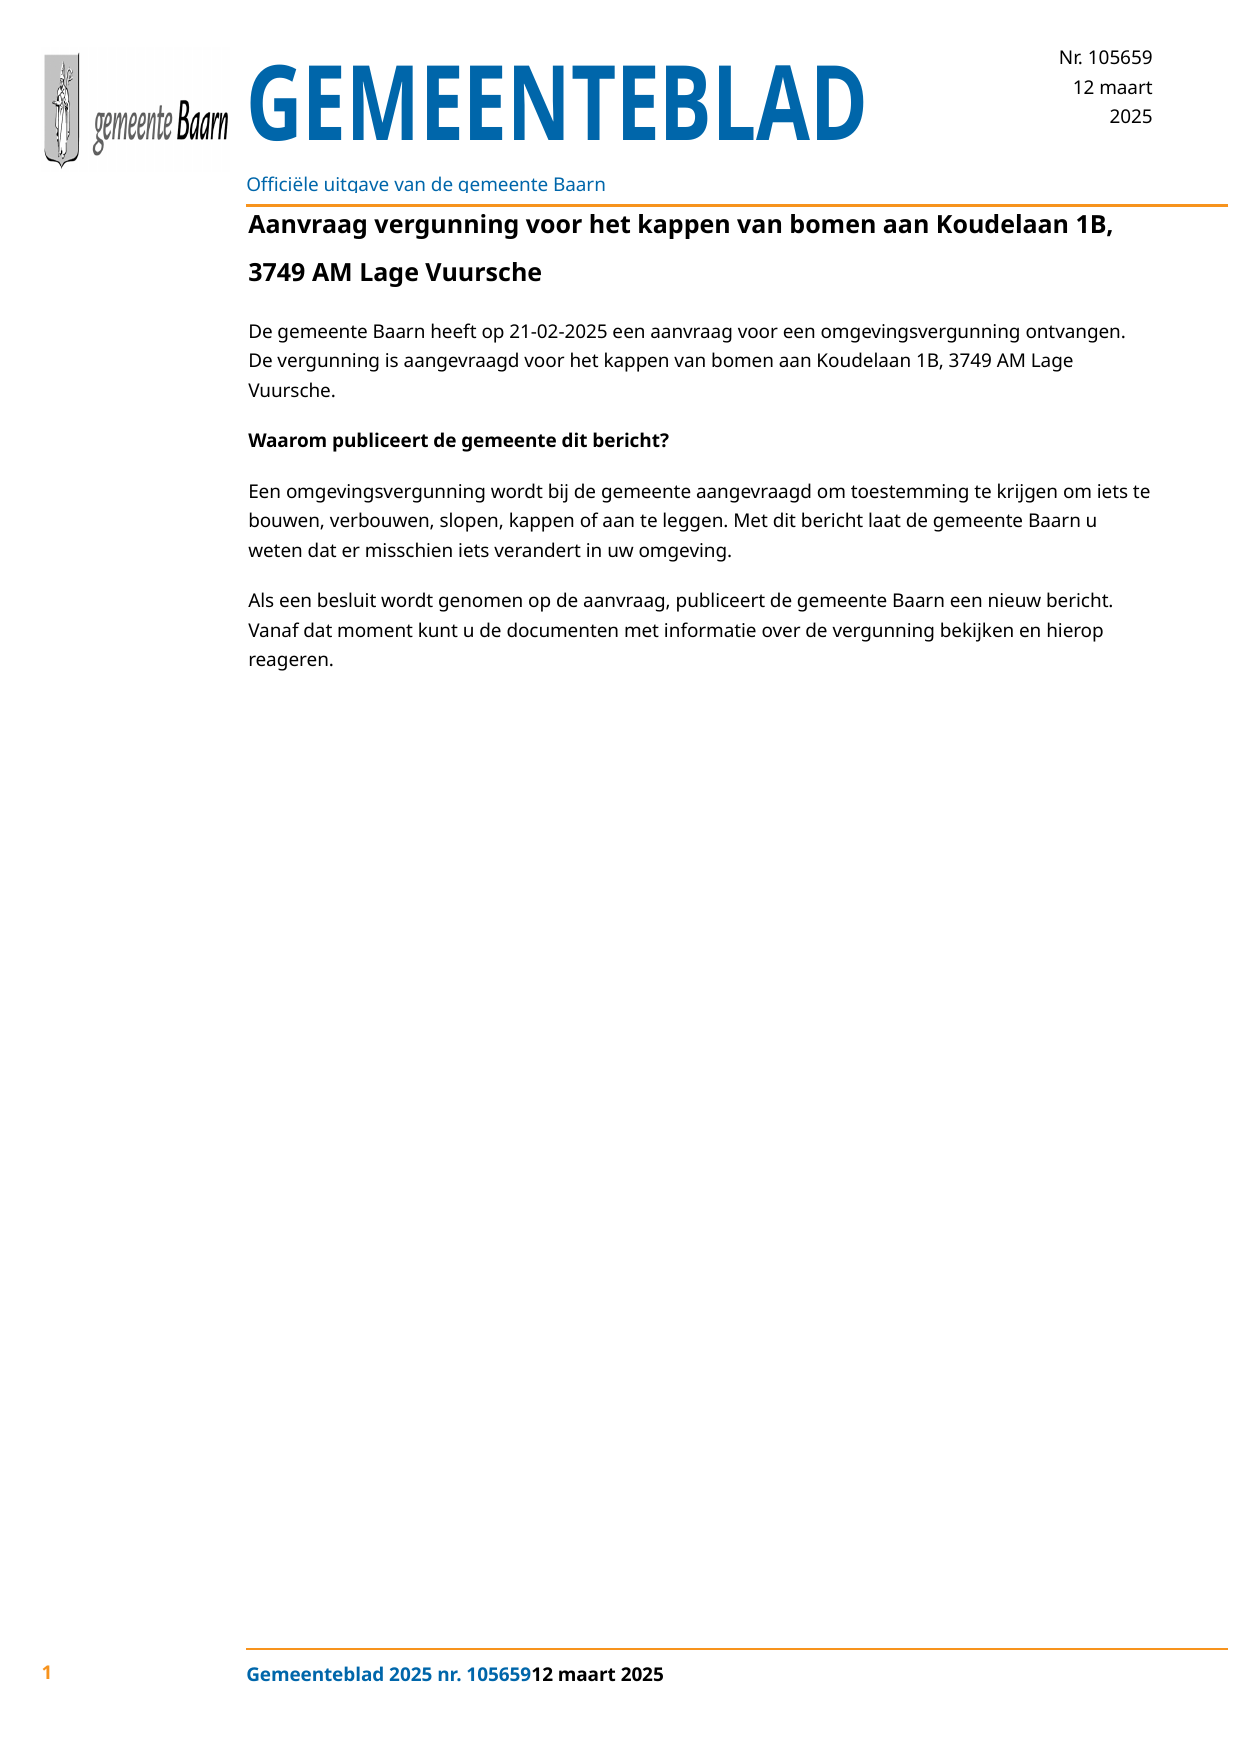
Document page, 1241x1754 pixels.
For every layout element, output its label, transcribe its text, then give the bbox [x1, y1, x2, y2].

text Waarom publiceert de gemeente dit bericht? [248, 427, 1152, 453]
picture [41, 47, 231, 172]
text Een omgevingsvergunning wordt bij de gemeente aangevraagd om toestemming te krijgen om iets te bouwen, verbouwen, slopen, kappen of aan te leggen. Met dit bericht laat de gemeente Baarn u weten dat er misschien iets verandert in uw omgeving. [248, 478, 1152, 563]
text De gemeente Baarn heeft op 21-02-2025 een aanvraag voor een omgevingsvergunning ontvangen. De vergunning is aangevraagd voor het kappen van bomen aan Koudelaan 1B, 3749 AM Lage Vuursche. [248, 318, 1152, 403]
text Aanvraag vergunning voor het kappen van bomen aan Koudelaan 1B, 3749 AM Lage Vuursche [248, 207, 1152, 288]
text Als een besluit wordt genomen op de aanvraag, publiceert de gemeente Baarn een nieuw bericht. Vanaf dat moment kunt u de documenten met informatie over de vergunning bekijken en hierop reageren. [248, 587, 1152, 672]
